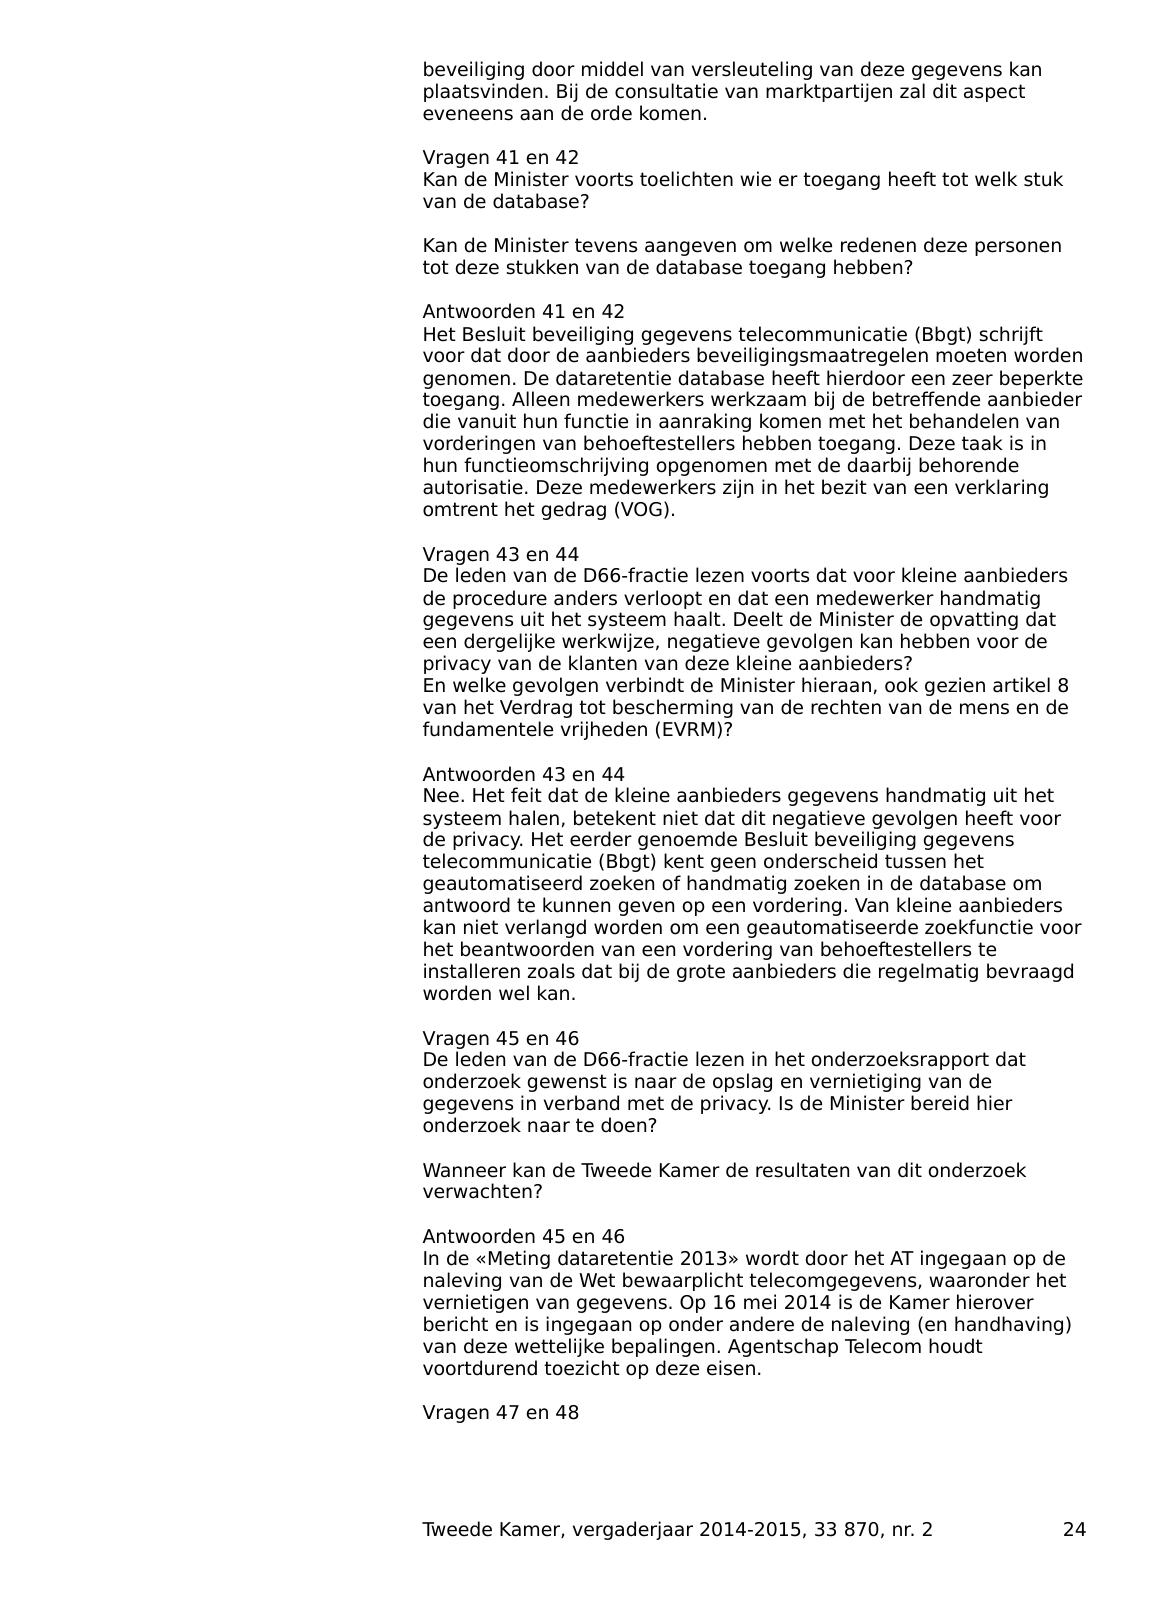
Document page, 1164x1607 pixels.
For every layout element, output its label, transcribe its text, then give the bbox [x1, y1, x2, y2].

text Vragen 41 en 42 [422, 147, 1087, 169]
text Antwoorden 43 en 44 [422, 763, 1087, 785]
text Vragen 47 en 48 [422, 1402, 1087, 1424]
text In de «Meting dataretentie 2013» wordt door het AT ingegaan op de naleving van de Wet bewaarplicht telecomgegevens, waaronder het vernietigen van gegevens. Op 16 mei 2014 is de Kamer hierover bericht en is ingegaan op onder andere de naleving (en handhaving) van deze wettelijke bepalingen. Agentschap Telecom houdt voortdurend toezicht op deze eisen. [422, 1248, 1087, 1379]
text Nee. Het feit dat de kleine aanbieders gegevens handmatig uit het systeem halen, betekent niet dat dit negatieve gevolgen heeft voor de privacy. Het eerder genoemde Besluit beveiliging gegevens telecommunicatie (Bbgt) kent geen onderscheid tussen het geautomatiseerd zoeken of handmatig zoeken in de database om antwoord te kunnen geven op een vordering. Van kleine aanbieders kan niet verlangd worden om een geautomatiseerde zoekfunctie voor het beantwoorden van een vordering van behoeftestellers te installeren zoals dat bij de grote aanbieders die regelmatig bevraagd worden wel kan. [422, 785, 1087, 1005]
text En welke gevolgen verbindt de Minister hieraan, ook gezien artikel 8 van het Verdrag tot bescherming van de rechten van de mens en de fundamentele vrijheden (EVRM)? [422, 675, 1087, 741]
text Antwoorden 45 en 46 [422, 1226, 1087, 1248]
text Het Besluit beveiliging gegevens telecommunicatie (Bbgt) schrijft voor dat door de aanbieders beveiligingsmaatregelen moeten worden genomen. De dataretentie database heeft hierdoor een zeer beperkte toegang. Alleen medewerkers werkzaam bij de betreffende aanbieder die vanuit hun functie in aanraking komen met het behandelen van vorderingen van behoeftestellers hebben toegang. Deze taak is in hun functieomschrijving opgenomen met de daarbij behorende autorisatie. Deze medewerkers zijn in het bezit van een verklaring omtrent het gedrag (VOG). [422, 323, 1087, 521]
text Kan de Minister tevens aangeven om welke redenen deze personen tot deze stukken van de database toegang hebben? [422, 235, 1087, 279]
text Vragen 43 en 44 [422, 543, 1087, 565]
text De leden van de D66-fractie lezen in het onderzoeksrapport dat onderzoek gewenst is naar de opslag en vernietiging van de gegevens in verband met de privacy. Is de Minister bereid hier onderzoek naar te doen? [422, 1049, 1087, 1137]
text Wanneer kan de Tweede Kamer de resultaten van dit onderzoek verwachten? [422, 1159, 1087, 1203]
text Kan de Minister voorts toelichten wie er toegang heeft tot welk stuk van de database? [422, 169, 1087, 213]
text beveiliging door middel van versleuteling van deze gegevens kan plaatsvinden. Bij de consultatie van marktpartijen zal dit aspect eveneens aan de orde komen. [422, 59, 1087, 125]
text Antwoorden 41 en 42 [422, 301, 1087, 323]
text Vragen 45 en 46 [422, 1027, 1087, 1049]
text De leden van de D66-fractie lezen voorts dat voor kleine aanbieders de procedure anders verloopt en dat een medewerker handmatig gegevens uit het systeem haalt. Deelt de Minister de opvatting dat een dergelijke werkwijze, negatieve gevolgen kan hebben voor de privacy van de klanten van deze kleine aanbieders? [422, 565, 1087, 675]
